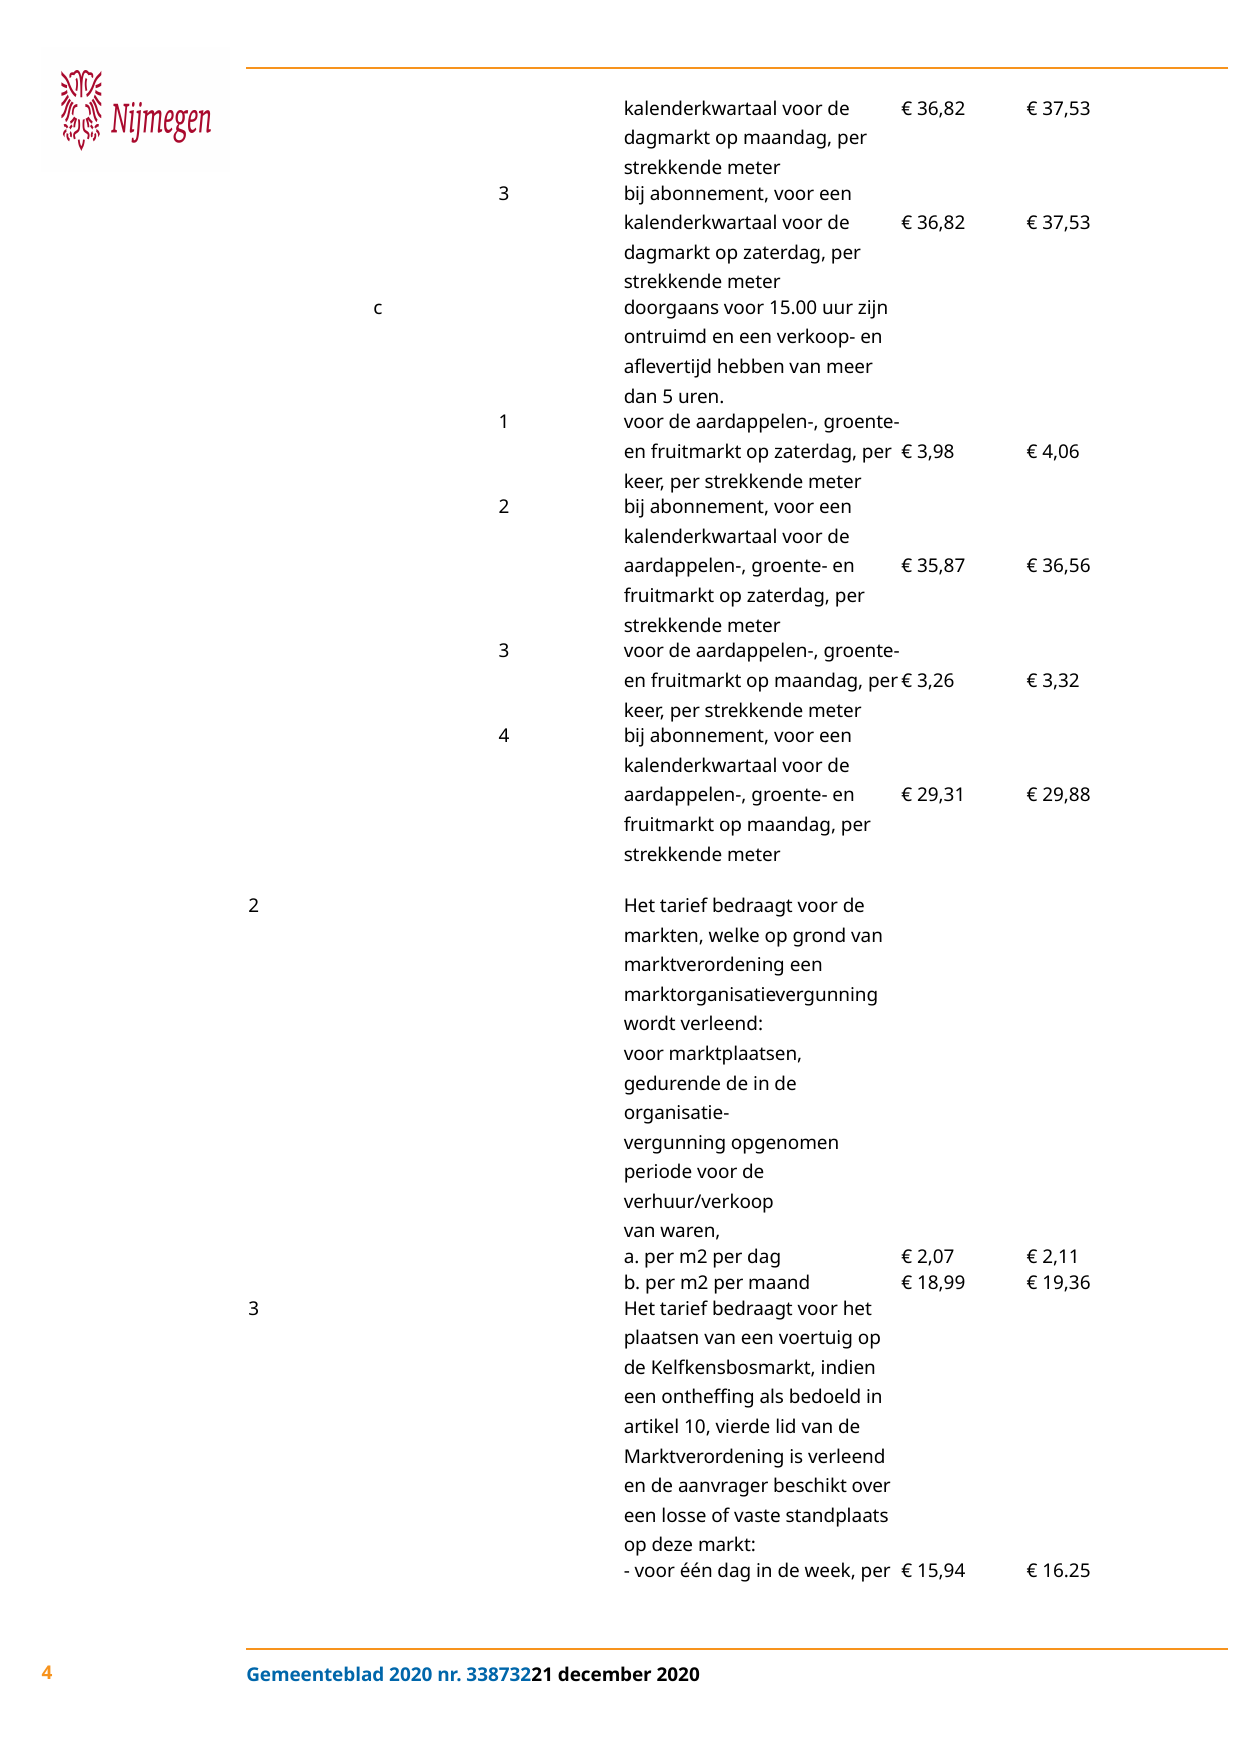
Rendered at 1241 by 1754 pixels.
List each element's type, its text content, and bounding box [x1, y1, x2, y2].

table_cell voor de aardappelen-, groente- en fruitmarkt op maandag, per keer, per strekkende meter [624, 638, 901, 722]
table_cell € 2,11 [1026, 1244, 1152, 1269]
table_cell bij abonnement, voor een kalenderkwartaal voor de aardappelen-, groente- en fruitmarkt op maandag, per strekkende meter [624, 723, 901, 867]
table_cell b. per m2 per maand [624, 1269, 901, 1295]
table_cell [498, 294, 623, 409]
table_cell Het tarief bedraagt voor de markten, welke op grond van marktverordening een marktorganisatievergunning wordt verleend: voor marktplaatsen, gedurende de in de organisatie- vergunning opgenomen periode voor de verhuur/verkoop van waren, [624, 892, 901, 1243]
table_cell [248, 95, 373, 180]
table_cell [248, 180, 373, 294]
table_cell [373, 892, 498, 1243]
table_cell [901, 867, 1026, 892]
table_cell [498, 95, 623, 180]
table_cell [248, 638, 373, 722]
table_cell a. per m2 per dag [624, 1244, 901, 1269]
table_cell € 35,87 [901, 494, 1026, 638]
table_cell € 36,56 [1026, 494, 1152, 638]
table_cell [498, 1295, 623, 1557]
table_cell € 15,94 [901, 1557, 1026, 1583]
table_cell € 3,98 [901, 409, 1026, 493]
table_cell € 36,82 [901, 95, 1026, 180]
table_cell € 16.25 [1026, 1557, 1152, 1583]
table_cell [1026, 1295, 1152, 1557]
table_cell € 37,53 [1026, 180, 1152, 294]
table_cell [373, 638, 498, 722]
table_cell [248, 409, 373, 493]
table_cell [373, 1295, 498, 1557]
table_cell doorgaans voor 15.00 uur zijn ontruimd en een verkoop- en aflevertijd hebben van meer dan 5 uren. [624, 294, 901, 409]
table_cell [373, 867, 498, 892]
picture [41, 47, 231, 172]
table_cell [373, 494, 498, 638]
table_cell Het tarief bedraagt voor het plaatsen van een voertuig op de Kelfkensbosmarkt, indien een ontheffing als bedoeld in artikel 10, vierde lid van de Marktverordening is verleend en de aanvrager beschikt over een losse of vaste standplaats op deze markt: [624, 1295, 901, 1557]
table_cell kalenderkwartaal voor de dagmarkt op maandag, per strekkende meter [624, 95, 901, 180]
table_cell € 29,88 [1026, 723, 1152, 867]
table_cell € 29,31 [901, 723, 1026, 867]
table_cell 3 [248, 1295, 373, 1557]
table_cell 3 [498, 638, 623, 722]
table_cell [901, 294, 1026, 409]
table_cell - voor één dag in de week, per [624, 1557, 901, 1583]
table_cell [373, 1269, 498, 1295]
table_cell [624, 867, 901, 892]
table_cell [373, 409, 498, 493]
table_cell [248, 1244, 373, 1269]
table_cell [248, 294, 373, 409]
table_cell [373, 95, 498, 180]
table_cell [248, 1269, 373, 1295]
table_cell bij abonnement, voor een kalenderkwartaal voor de dagmarkt op zaterdag, per strekkende meter [624, 180, 901, 294]
table_cell [498, 892, 623, 1243]
table_cell € 18,99 [901, 1269, 1026, 1295]
table_cell € 36,82 [901, 180, 1026, 294]
table_cell [1026, 294, 1152, 409]
table_cell [248, 867, 373, 892]
table_cell € 3,32 [1026, 638, 1152, 722]
table_cell € 3,26 [901, 638, 1026, 722]
table_cell [1026, 892, 1152, 1243]
table_cell 4 [498, 723, 623, 867]
table_cell [498, 1557, 623, 1583]
table_cell [248, 723, 373, 867]
table_cell [498, 1244, 623, 1269]
table_cell € 19,36 [1026, 1269, 1152, 1295]
table_cell [373, 180, 498, 294]
table_cell [901, 1295, 1026, 1557]
table_cell [373, 723, 498, 867]
table_cell 2 [498, 494, 623, 638]
table_cell c [373, 294, 498, 409]
table_cell € 4,06 [1026, 409, 1152, 493]
table_cell [373, 1244, 498, 1269]
table_cell [373, 1557, 498, 1583]
table_cell € 2,07 [901, 1244, 1026, 1269]
table_cell 2 [248, 892, 373, 1243]
table_cell [1026, 867, 1152, 892]
table_cell [498, 1269, 623, 1295]
table_cell € 37,53 [1026, 95, 1152, 180]
table_cell [248, 494, 373, 638]
table_cell 3 [498, 180, 623, 294]
table_cell [498, 867, 623, 892]
table_cell voor de aardappelen-, groente- en fruitmarkt op zaterdag, per keer, per strekkende meter [624, 409, 901, 493]
table_cell [901, 892, 1026, 1243]
table_cell bij abonnement, voor een kalenderkwartaal voor de aardappelen-, groente- en fruitmarkt op zaterdag, per strekkende meter [624, 494, 901, 638]
table_cell [248, 1557, 373, 1583]
table_cell 1 [498, 409, 623, 493]
